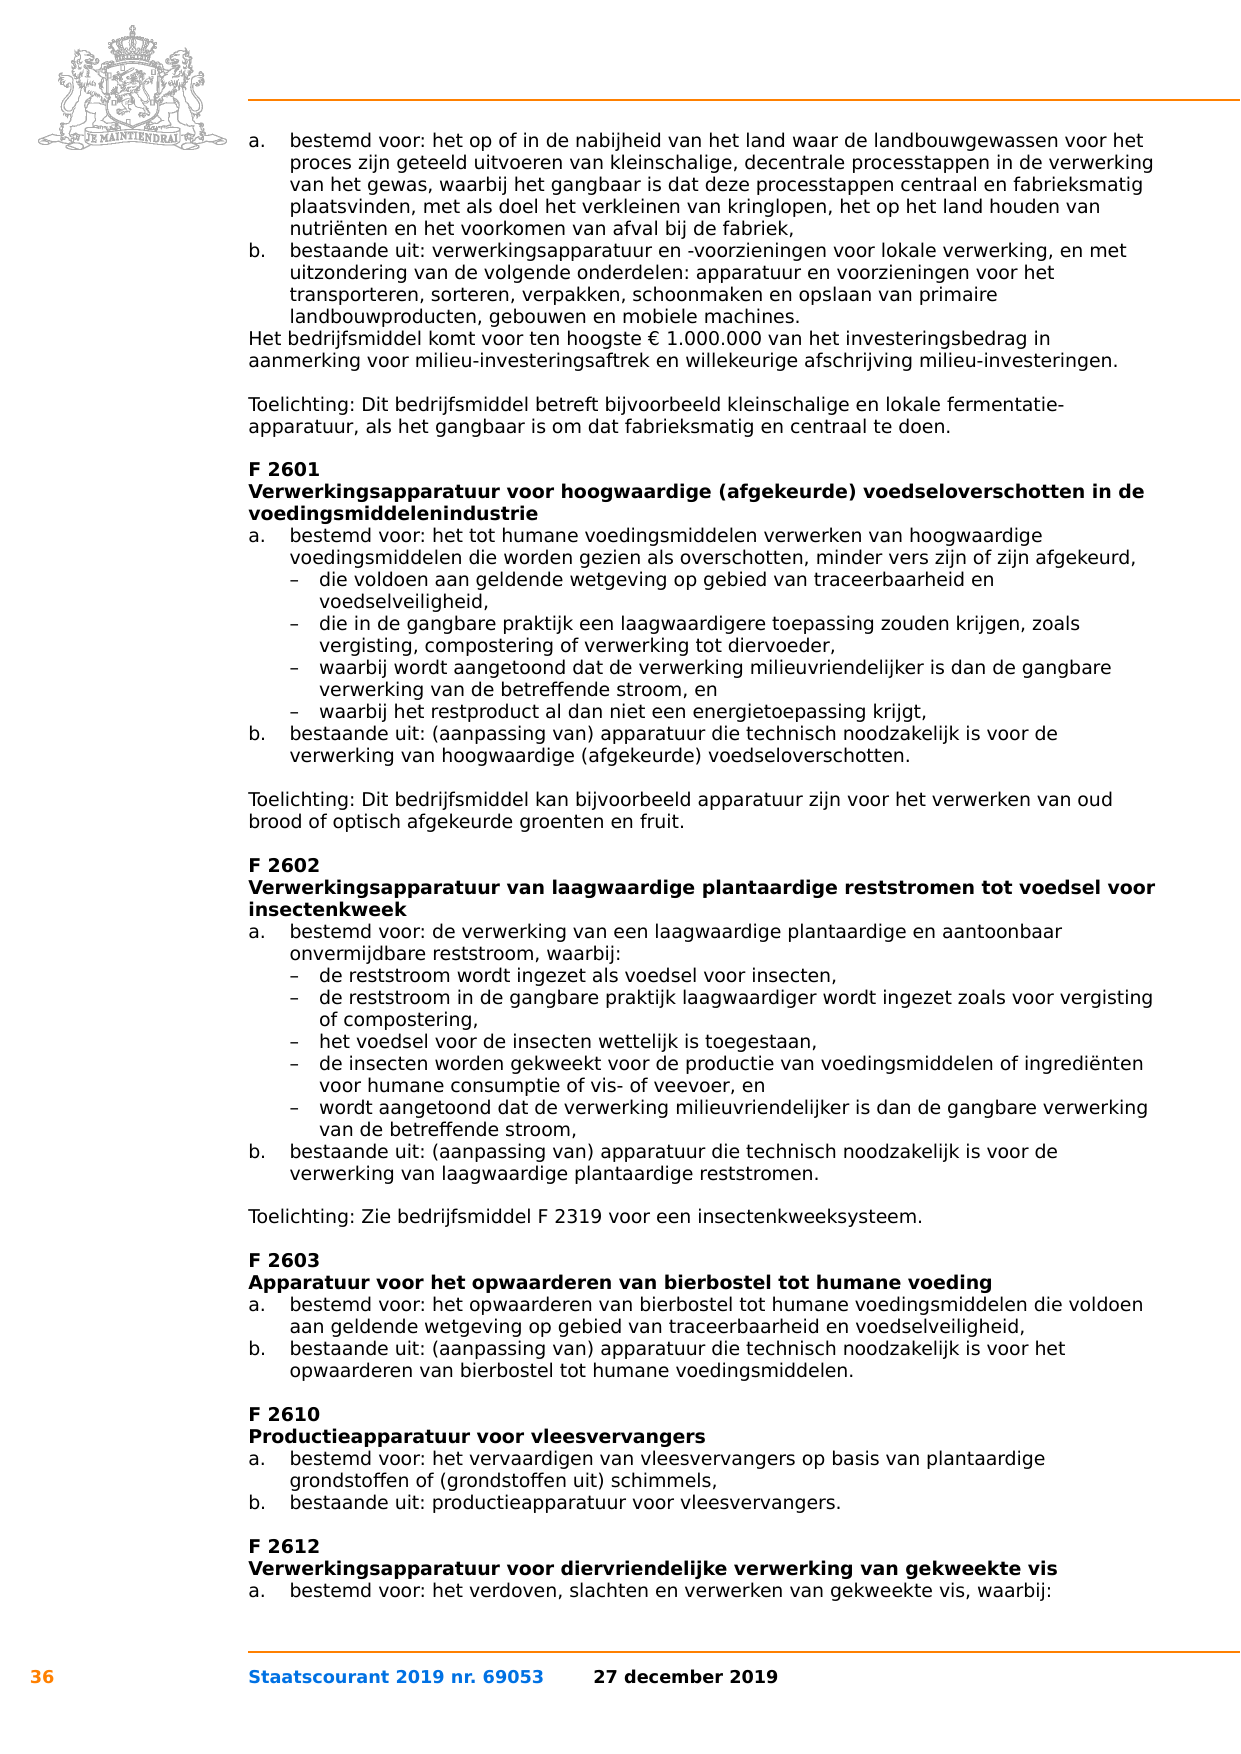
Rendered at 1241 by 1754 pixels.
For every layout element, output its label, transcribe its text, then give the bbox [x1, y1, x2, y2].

text Verwerkingsapparatuur voor hoogwaardige (afgekeurde) voedseloverschotten in de voedingsmiddelenindustrie [248, 481, 1163, 525]
text – de reststroom wordt ingezet als voedsel voor insecten, [289, 965, 1163, 987]
text a. bestemd voor: het verdoven, slachten en verwerken van gekweekte vis, waarbij: [248, 1580, 1163, 1602]
text b. bestaande uit: (aanpassing van) apparatuur die technisch noodzakelijk is voor de verwerking van laagwaardige plantaardige reststromen. [248, 1141, 1163, 1184]
text Toelichting: Dit bedrijfsmiddel kan bijvoorbeeld apparatuur zijn voor het verwerken van oud brood of optisch afgekeurde groenten en fruit. [248, 789, 1163, 833]
text – wordt aangetoond dat de verwerking milieuvriendelijker is dan de gangbare verwerking van de betreffende stroom, [289, 1097, 1163, 1141]
text b. bestaande uit: (aanpassing van) apparatuur die technisch noodzakelijk is voor het opwaarderen van bierbostel tot humane voedingsmiddelen. [248, 1338, 1163, 1382]
text a. bestemd voor: de verwerking van een laagwaardige plantaardige en aantoonbaar onvermijdbare reststroom, waarbij: [248, 921, 1163, 965]
text – die voldoen aan geldende wetgeving op gebied van traceerbaarheid en voedselveiligheid, [289, 569, 1163, 613]
text – het voedsel voor de insecten wettelijk is toegestaan, [289, 1031, 1163, 1053]
text – waarbij wordt aangetoond dat de verwerking milieuvriendelijker is dan de gangbare verwerking van de betreffende stroom, en [289, 657, 1163, 701]
text F 2603 [248, 1250, 1163, 1272]
text Toelichting: Dit bedrijfsmiddel betreft bijvoorbeeld kleinschalige en lokale fermentatie-apparatuur, als het gangbaar is om dat fabrieksmatig en centraal te doen. [248, 393, 1163, 437]
text F 2602 [248, 855, 1163, 877]
text F 2601 [248, 459, 1163, 481]
text Toelichting: Zie bedrijfsmiddel F 2319 voor een insectenkweeksysteem. [248, 1206, 1163, 1228]
text a. bestemd voor: het tot humane voedingsmiddelen verwerken van hoogwaardige voedingsmiddelen die worden gezien als overschotten, minder vers zijn of zijn afgekeurd, [248, 525, 1163, 569]
text – waarbij het restproduct al dan niet een energietoepassing krijgt, [289, 701, 1163, 723]
text a. bestemd voor: het op of in de nabijheid van het land waar de landbouwgewassen voor het proces zijn geteeld uitvoeren van kleinschalige, decentrale processtappen in de verwerking van het gewas, waarbij het gangbaar is dat deze processtappen centraal en fabrieksmatig plaatsvinden, met als doel het verkleinen van kringlopen, het op het land houden van nutriënten en het voorkomen van afval bij de fabriek, [248, 130, 1163, 240]
text Verwerkingsapparatuur van laagwaardige plantaardige reststromen tot voedsel voor insectenkweek [248, 877, 1163, 921]
text – de insecten worden gekweekt voor de productie van voedingsmiddelen of ingrediënten voor humane consumptie of vis- of veevoer, en [289, 1053, 1163, 1097]
text – de reststroom in de gangbare praktijk laagwaardiger wordt ingezet zoals voor vergisting of compostering, [289, 987, 1163, 1031]
text – die in de gangbare praktijk een laagwaardigere toepassing zouden krijgen, zoals vergisting, compostering of verwerking tot diervoeder, [289, 613, 1163, 657]
text Verwerkingsapparatuur voor diervriendelijke verwerking van gekweekte vis [248, 1558, 1163, 1580]
text Apparatuur voor het opwaarderen van bierbostel tot humane voeding [248, 1272, 1163, 1294]
text b. bestaande uit: (aanpassing van) apparatuur die technisch noodzakelijk is voor de verwerking van hoogwaardige (afgekeurde) voedseloverschotten. [248, 723, 1163, 767]
text Het bedrijfsmiddel komt voor ten hoogste € 1.000.000 van het investeringsbedrag in aanmerking voor milieu-investeringsaftrek en willekeurige afschrijving milieu-investeringen. [248, 328, 1163, 372]
text a. bestemd voor: het vervaardigen van vleesvervangers op basis van plantaardige grondstoffen of (grondstoffen uit) schimmels, [248, 1448, 1163, 1492]
text F 2610 [248, 1404, 1163, 1426]
text Productieapparatuur voor vleesvervangers [248, 1426, 1163, 1448]
text F 2612 [248, 1536, 1163, 1558]
text b. bestaande uit: productieapparatuur voor vleesvervangers. [248, 1492, 1163, 1514]
text b. bestaande uit: verwerkingsapparatuur en -voorzieningen voor lokale verwerking, en met uitzondering van de volgende onderdelen: apparatuur en voorzieningen voor het transporteren, sorteren, verpakken, schoonmaken en opslaan van primaire landbouwproducten, gebouwen en mobiele machines. [248, 240, 1163, 328]
picture [38, 25, 227, 150]
text a. bestemd voor: het opwaarderen van bierbostel tot humane voedingsmiddelen die voldoen aan geldende wetgeving op gebied van traceerbaarheid en voedselveiligheid, [248, 1294, 1163, 1338]
